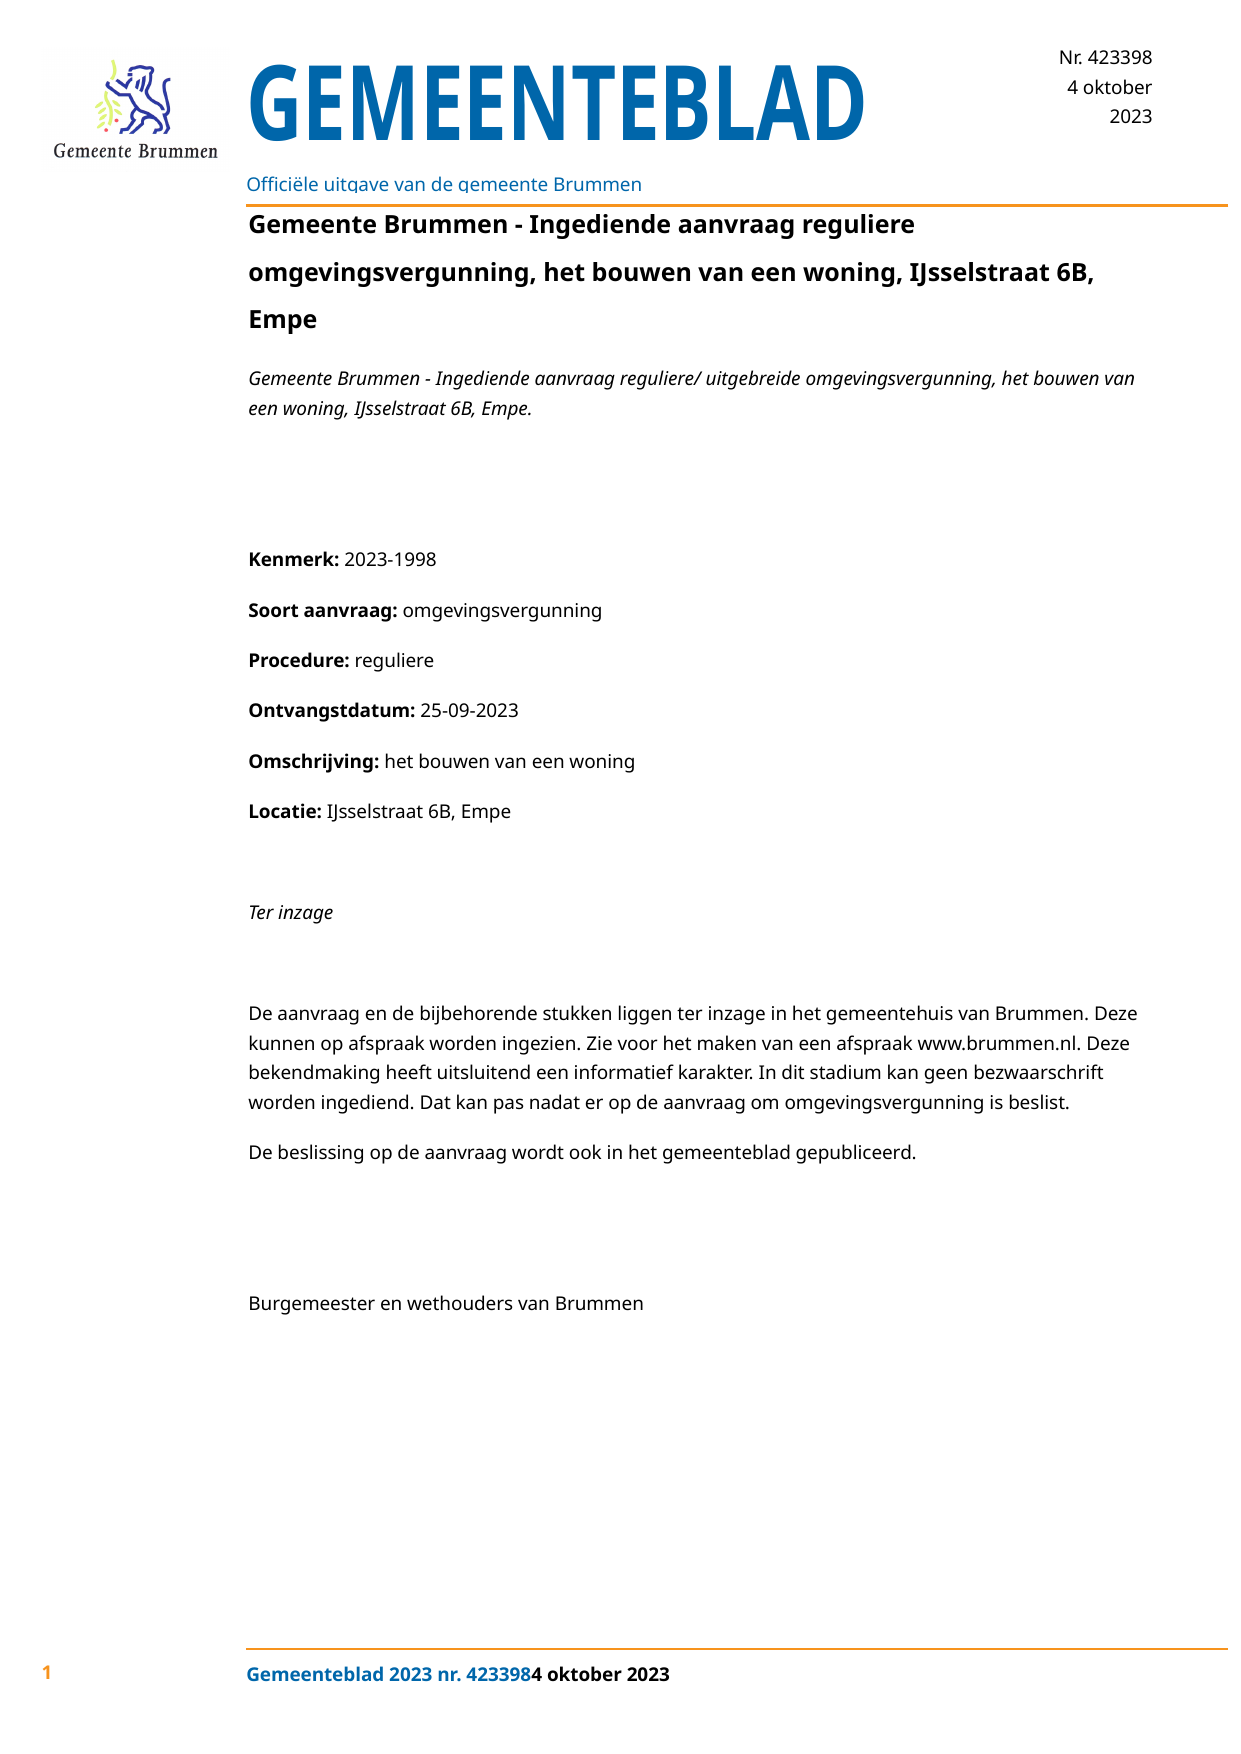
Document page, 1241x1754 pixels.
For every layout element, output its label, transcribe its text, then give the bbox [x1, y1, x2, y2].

text Kenmerk: 2023-1998 [248, 546, 1152, 572]
text Gemeente Brummen - Ingediende aanvraag reguliere omgevingsvergunning, het bouwen van een woning, IJsselstraat 6B, Empe [248, 207, 1152, 336]
text Burgemeester en wethouders van Brummen [248, 1291, 1152, 1316]
text Omschrijving: het bouwen van een woning [248, 748, 1152, 774]
text Soort aanvraag: omgevingsvergunning [248, 597, 1152, 622]
text De beslissing op de aanvraag wordt ook in het gemeenteblad gepubliceerd. [248, 1139, 1152, 1165]
text Procedure: reguliere [248, 647, 1152, 673]
text De aanvraag en de bijbehorende stukken liggen ter inzage in het gemeentehuis van Brummen. Deze kunnen op afspraak worden ingezien. Zie voor het maken van een afspraak www.brummen.nl. Deze bekendmaking heeft uitsluitend een informatief karakter. In dit stadium kan geen bezwaarschrift worden ingediend. Dat kan pas nadat er op de aanvraag om omgevingsvergunning is beslist. [248, 1000, 1152, 1114]
text Ontvangstdatum: 25-09-2023 [248, 698, 1152, 723]
picture [41, 47, 231, 172]
text Ter inzage [248, 899, 1152, 925]
text Gemeente Brummen - Ingediende aanvraag reguliere/ uitgebreide omgevingsvergunning, het bouwen van een woning, IJsselstraat 6B, Empe. [248, 366, 1152, 421]
text Locatie: IJsselstraat 6B, Empe [248, 798, 1152, 824]
